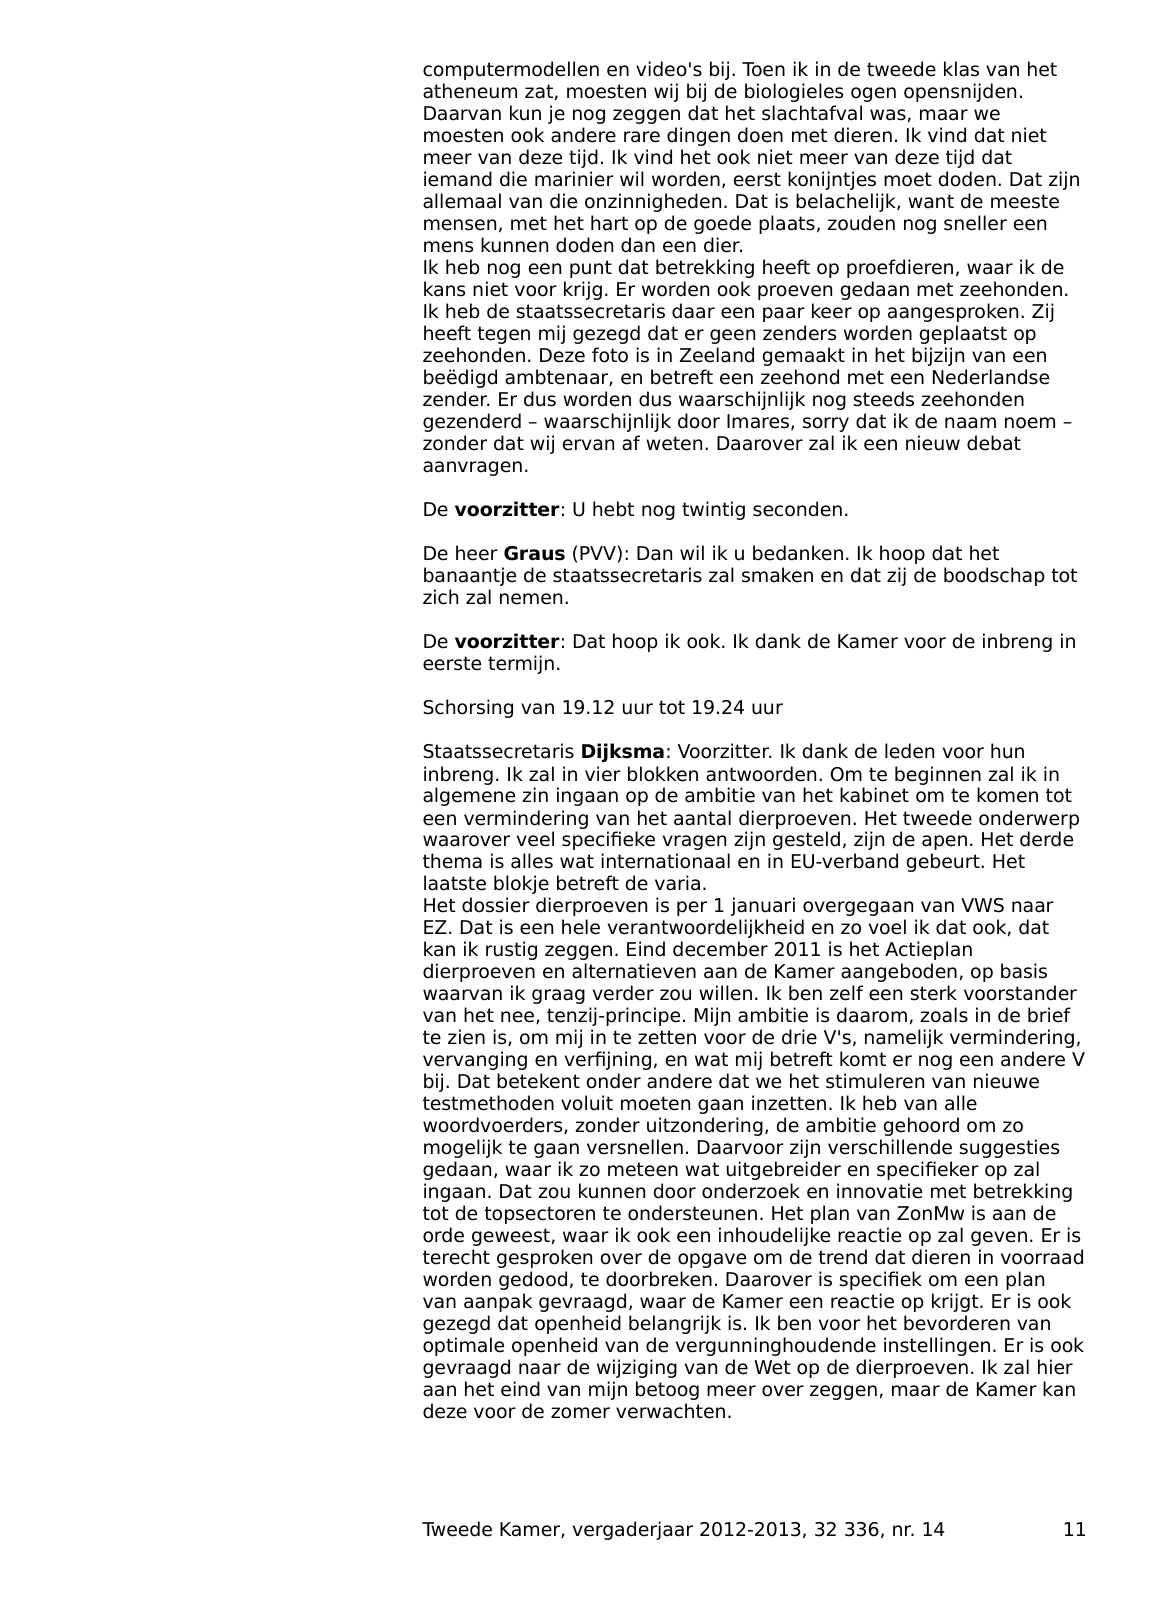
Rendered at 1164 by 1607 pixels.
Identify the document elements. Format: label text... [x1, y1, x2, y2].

text Ik heb nog een punt dat betrekking heeft op proefdieren, waar ik de kans niet voor krijg. Er worden ook proeven gedaan met zeehonden. Ik heb de staatssecretaris daar een paar keer op aangesproken. Zij heeft tegen mij gezegd dat er geen zenders worden geplaatst op zeehonden. Deze foto is in Zeeland gemaakt in het bijzijn van een beëdigd ambtenaar, en betreft een zeehond met een Nederlandse zender. Er dus worden dus waarschijnlijk nog steeds zeehonden gezenderd – waarschijnlijk door Imares, sorry dat ik de naam noem – zonder dat wij ervan af weten. Daarover zal ik een nieuw debat aanvragen. [422, 257, 1087, 477]
text Staatssecretaris Dijksma: Voorzitter. Ik dank de leden voor hun inbreng. Ik zal in vier blokken antwoorden. Om te beginnen zal ik in algemene zin ingaan op de ambitie van het kabinet om te komen tot een vermindering van het aantal dierproeven. Het tweede onderwerp waarover veel specifieke vragen zijn gesteld, zijn de apen. Het derde thema is alles wat internationaal en in EU-verband gebeurt. Het laatste blokje betreft de varia. [422, 741, 1087, 895]
text De voorzitter: U hebt nog twintig seconden. [422, 499, 1087, 521]
text De heer Graus (PVV): Dan wil ik u bedanken. Ik hoop dat het banaantje de staatssecretaris zal smaken en dat zij de boodschap tot zich zal nemen. [422, 543, 1087, 609]
text computermodellen en video's bij. Toen ik in de tweede klas van het atheneum zat, moesten wij bij de biologieles ogen opensnijden. Daarvan kun je nog zeggen dat het slachtafval was, maar we moesten ook andere rare dingen doen met dieren. Ik vind dat niet meer van deze tijd. Ik vind het ook niet meer van deze tijd dat iemand die marinier wil worden, eerst konijntjes moet doden. Dat zijn allemaal van die onzinnigheden. Dat is belachelijk, want de meeste mensen, met het hart op de goede plaats, zouden nog sneller een mens kunnen doden dan een dier. [422, 59, 1087, 257]
text Schorsing van 19.12 uur tot 19.24 uur [422, 697, 1087, 719]
text Het dossier dierproeven is per 1 januari overgegaan van VWS naar EZ. Dat is een hele verantwoordelijkheid en zo voel ik dat ook, dat kan ik rustig zeggen. Eind december 2011 is het Actieplan dierproeven en alternatieven aan de Kamer aangeboden, op basis waarvan ik graag verder zou willen. Ik ben zelf een sterk voorstander van het nee, tenzij-principe. Mijn ambitie is daarom, zoals in de brief te zien is, om mij in te zetten voor de drie V's, namelijk vermindering, vervanging en verfijning, en wat mij betreft komt er nog een andere V bij. Dat betekent onder andere dat we het stimuleren van nieuwe testmethoden voluit moeten gaan inzetten. Ik heb van alle woordvoerders, zonder uitzondering, de ambitie gehoord om zo mogelijk te gaan versnellen. Daarvoor zijn verschillende suggesties gedaan, waar ik zo meteen wat uitgebreider en specifieker op zal ingaan. Dat zou kunnen door onderzoek en innovatie met betrekking tot de topsectoren te ondersteunen. Het plan van ZonMw is aan de orde geweest, waar ik ook een inhoudelijke reactie op zal geven. Er is terecht gesproken over de opgave om de trend dat dieren in voorraad worden gedood, te doorbreken. Daarover is specifiek om een plan van aanpak gevraagd, waar de Kamer een reactie op krijgt. Er is ook gezegd dat openheid belangrijk is. Ik ben voor het bevorderen van optimale openheid van de vergunninghoudende instellingen. Er is ook gevraagd naar de wijziging van de Wet op de dierproeven. Ik zal hier aan het eind van mijn betoog meer over zeggen, maar de Kamer kan deze voor de zomer verwachten. [422, 895, 1087, 1423]
text De voorzitter: Dat hoop ik ook. Ik dank de Kamer voor de inbreng in eerste termijn. [422, 631, 1087, 675]
